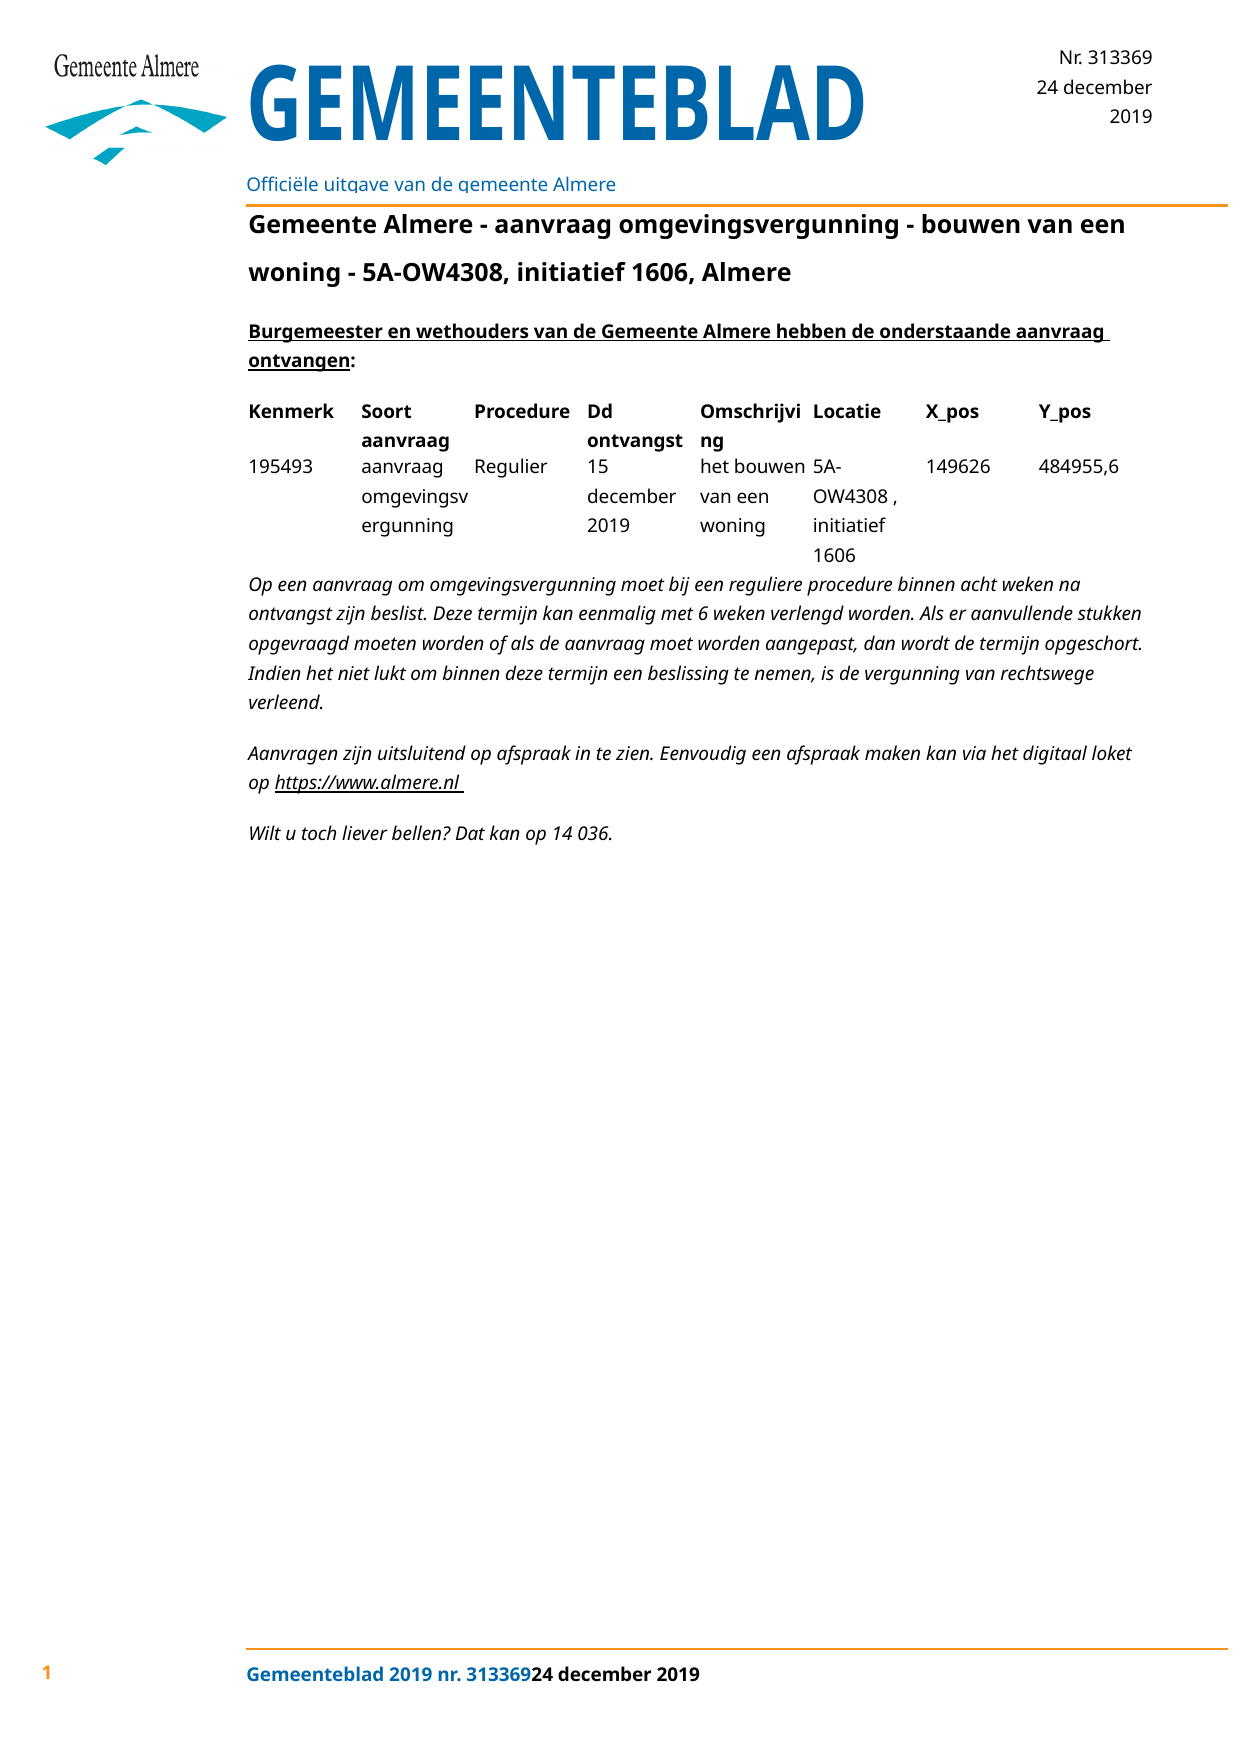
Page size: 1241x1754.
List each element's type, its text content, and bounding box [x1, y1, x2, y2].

table_header X_pos [926, 398, 1038, 453]
table_cell 5A-OW4308 , initiatief 1606 [813, 453, 926, 568]
table_cell het bouwen van een woning [700, 453, 813, 568]
table_header Soort aanvraag [361, 398, 474, 453]
text Burgemeester en wethouders van de Gemeente Almere hebben de onderstaande aanvraag ontvangen: [248, 318, 1152, 373]
table_cell 149626 [926, 453, 1038, 568]
table_header Y_pos [1039, 398, 1152, 453]
text Gemeente Almere - aanvraag omgevingsvergunning - bouwen van een woning - 5A-OW4308, initiatief 1606, Almere [248, 207, 1152, 288]
text Op een aanvraag om omgevingsvergunning moet bij een reguliere procedure binnen acht weken na ontvangst zijn beslist. Deze termijn kan eenmalig met 6 weken verlengd worden. Als er aanvullende stukken opgevraagd moeten worden of als de aanvraag moet worden aangepast, dan wordt de termijn opgeschort. Indien het niet lukt om binnen deze termijn een beslissing te nemen, is de vergunning van rechtswege verleend. [248, 571, 1152, 715]
table_cell 15 december 2019 [587, 453, 700, 568]
table_cell 484955,6 [1039, 453, 1152, 568]
table_cell 195493 [248, 453, 361, 568]
table_header Omschrijving [700, 398, 813, 453]
table_cell aanvraag omgevingsvergunning [361, 453, 474, 568]
table_cell Regulier [474, 453, 587, 568]
picture [41, 47, 231, 172]
table_header Dd ontvangst [587, 398, 700, 453]
text Aanvragen zijn uitsluitend op afspraak in te zien. Eenvoudig een afspraak maken kan via het digitaal loket op https://www.almere.nl [248, 740, 1152, 795]
table_header Procedure [474, 398, 587, 453]
table_header Kenmerk [248, 398, 361, 453]
table_header Locatie [813, 398, 926, 453]
text Wilt u toch liever bellen? Dat kan op 14 036. [248, 820, 1152, 846]
